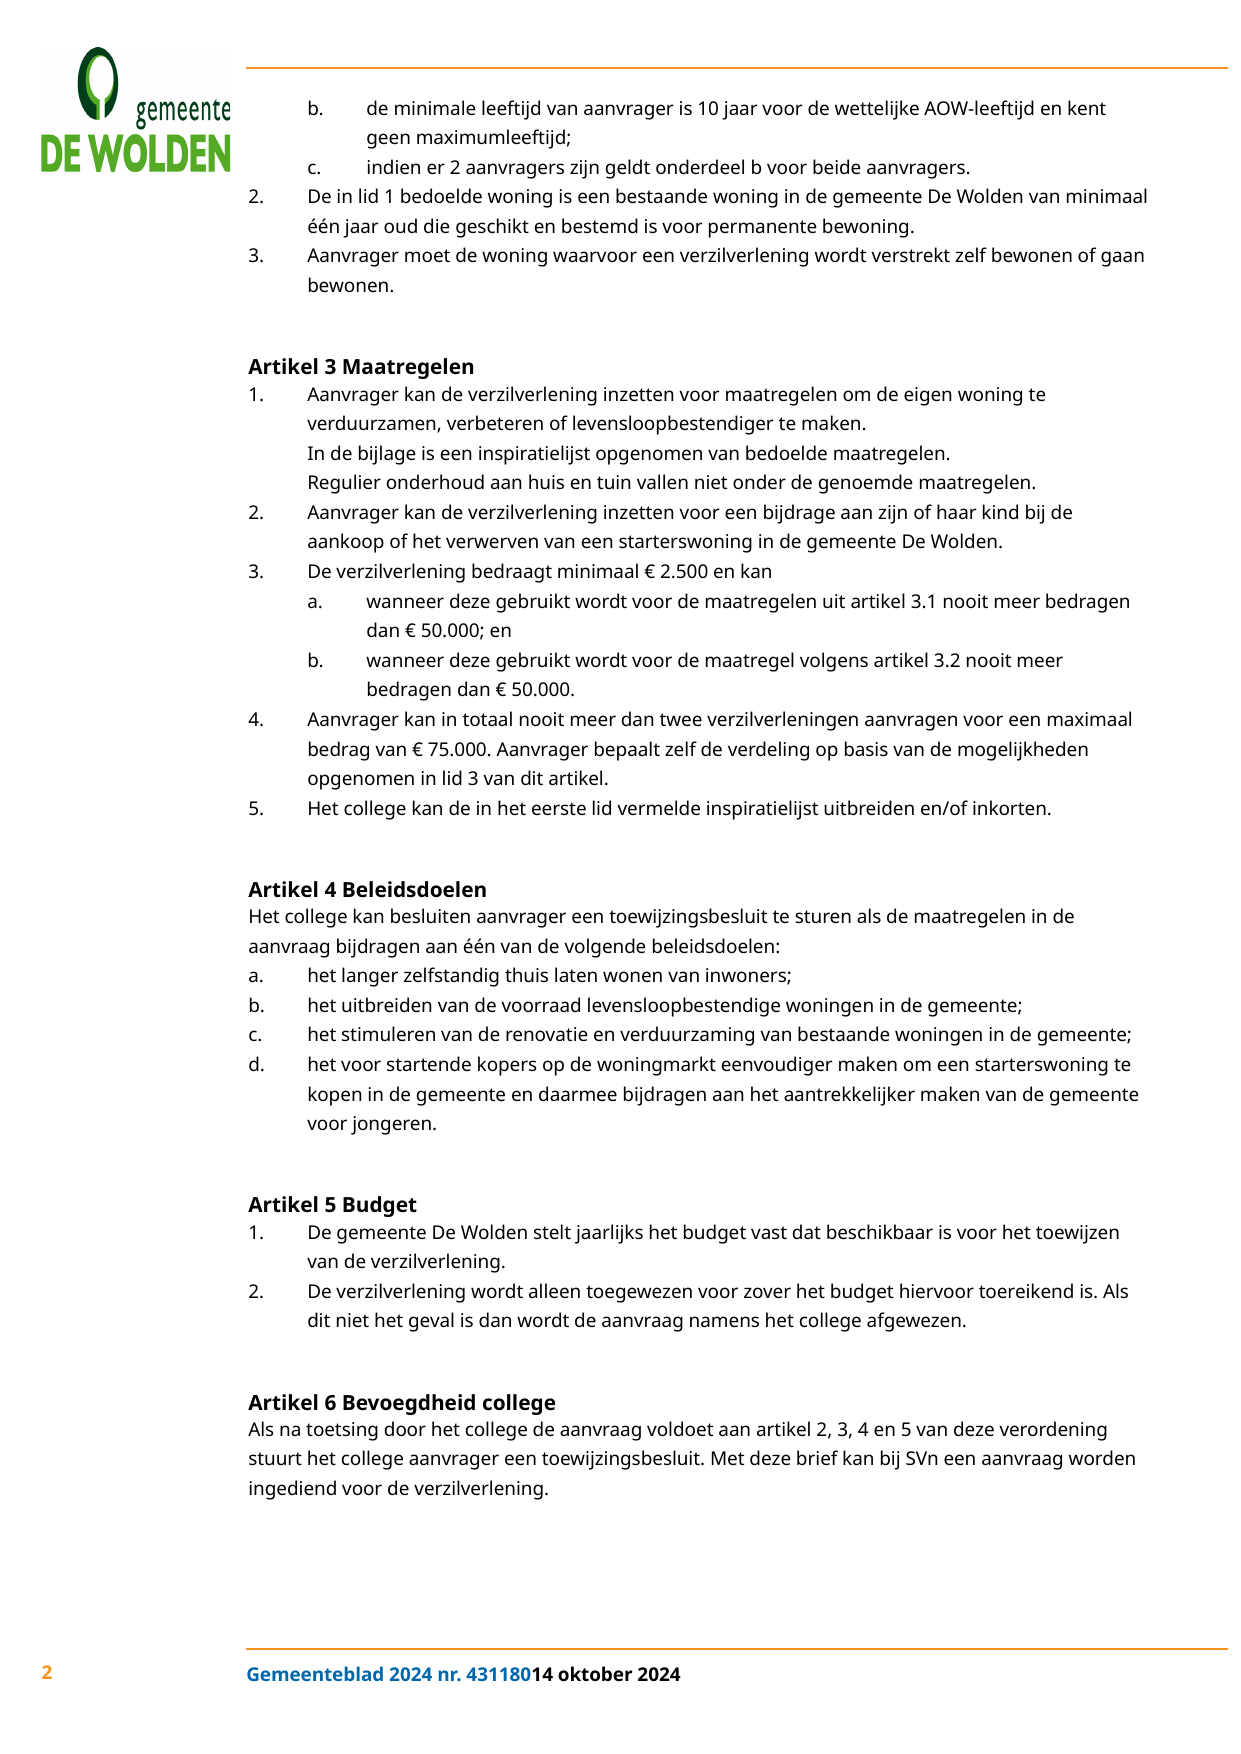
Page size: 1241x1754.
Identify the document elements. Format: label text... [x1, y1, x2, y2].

list De gemeente De Wolden stelt jaarlijks het budget vast dat beschikbaar is voor het toewijzen van de verzilverlening. [248, 1219, 1152, 1274]
text Artikel 6 Bevoegdheid college [248, 1388, 1152, 1416]
list Aanvrager kan in totaal nooit meer dan twee verzilverleningen aanvragen voor een maximaal bedrag van € 75.000. Aanvrager bepaalt zelf de verdeling op basis van de mogelijkheden opgenomen in lid 3 van dit artikel. [248, 706, 1152, 791]
text Artikel 5 Budget [248, 1190, 1152, 1219]
text Artikel 4 Beleidsdoelen [248, 875, 1152, 903]
list In de bijlage is een inspiratielijst opgenomen van bedoelde maatregelen. [248, 440, 1152, 466]
list het langer zelfstandig thuis laten wonen van inwoners; [248, 962, 1152, 988]
list Aanvrager kan de verzilverlening inzetten voor een bijdrage aan zijn of haar kind bij de aankoop of het verwerven van een starterswoning in de gemeente De Wolden. [248, 499, 1152, 554]
list de minimale leeftijd van aanvrager is 10 jaar voor de wettelijke AOW-leeftijd en kent geen maximumleeftijd; [307, 95, 1152, 150]
list het uitbreiden van de voorraad levensloopbestendige woningen in de gemeente; [248, 992, 1152, 1018]
list De verzilverlening bedraagt minimaal € 2.500 en kan [248, 558, 1152, 584]
list wanneer deze gebruikt wordt voor de maatregel volgens artikel 3.2 nooit meer bedragen dan € 50.000. [307, 647, 1152, 702]
text Artikel 3 Maatregelen [248, 352, 1152, 381]
list De verzilverlening wordt alleen toegewezen voor zover het budget hiervoor toereikend is. Als dit niet het geval is dan wordt de aanvraag namens het college afgewezen. [248, 1278, 1152, 1333]
list Aanvrager moet de woning waarvoor een verzilverlening wordt verstrekt zelf bewonen of gaan bewonen. [248, 243, 1152, 298]
list het voor startende kopers op de woningmarkt eenvoudiger maken om een starterswoning te kopen in de gemeente en daarmee bijdragen aan het aantrekkelijker maken van de gemeente voor jongeren. [248, 1051, 1152, 1136]
list Aanvrager kan de verzilverlening inzetten voor maatregelen om de eigen woning te verduurzamen, verbeteren of levensloopbestendiger te maken. [248, 381, 1152, 436]
text Als na toetsing door het college de aanvraag voldoet aan artikel 2, 3, 4 en 5 van deze verordening stuurt het college aanvrager een toewijzingsbesluit. Met deze brief kan bij SVn een aanvraag worden ingediend voor de verzilverlening. [248, 1416, 1152, 1501]
text Het college kan besluiten aanvrager een toewijzingsbesluit te sturen als de maatregelen in de aanvraag bijdragen aan één van de volgende beleidsdoelen: [248, 903, 1152, 959]
list Regulier onderhoud aan huis en tuin vallen niet onder de genoemde maatregelen. [248, 469, 1152, 495]
list Het college kan de in het eerste lid vermelde inspiratielijst uitbreiden en/of inkorten. [248, 795, 1152, 821]
picture [41, 47, 231, 172]
list indien er 2 aanvragers zijn geldt onderdeel b voor beide aanvragers. [307, 154, 1152, 180]
list De in lid 1 bedoelde woning is een bestaande woning in de gemeente De Wolden van minimaal één jaar oud die geschikt en bestemd is voor permanente bewoning. [248, 183, 1152, 239]
list het stimuleren van de renovatie en verduurzaming van bestaande woningen in de gemeente; [248, 1022, 1152, 1047]
list wanneer deze gebruikt wordt voor de maatregelen uit artikel 3.1 nooit meer bedragen dan € 50.000; en [307, 588, 1152, 643]
